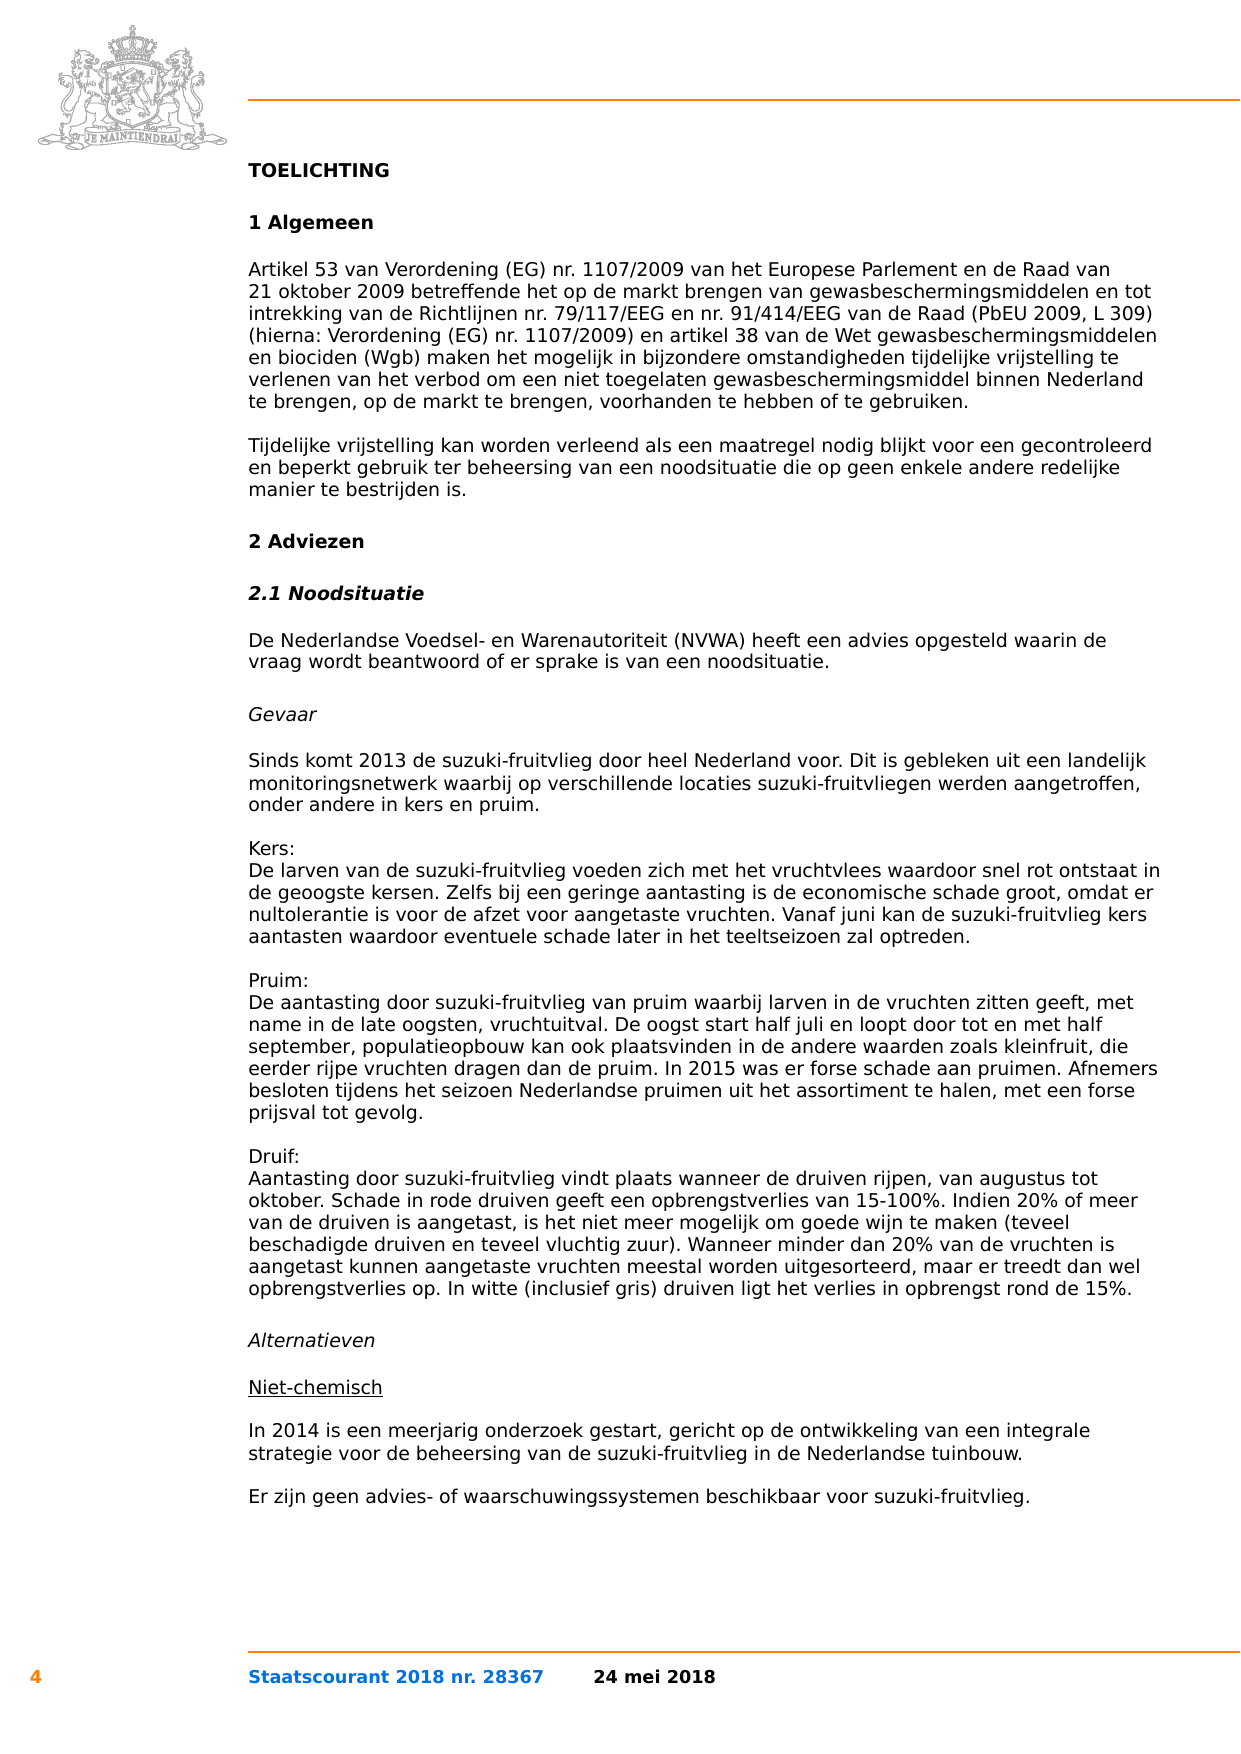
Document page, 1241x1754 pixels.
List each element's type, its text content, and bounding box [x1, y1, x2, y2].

text Druif: [248, 1146, 1163, 1168]
text In 2014 is een meerjarig onderzoek gestart, gericht op de ontwikkeling van een integrale strategie voor de beheersing van de suzuki-fruitvlieg in de Nederlandse tuinbouw. [248, 1420, 1163, 1464]
text De aantasting door suzuki-fruitvlieg van pruim waarbij larven in de vruchten zitten geeft, met name in de late oogsten, vruchtuitval. De oogst start half juli en loopt door tot en met half september, populatieopbouw kan ook plaatsvinden in de andere waarden zoals kleinfruit, die eerder rijpe vruchten dragen dan de pruim. In 2015 was er forse schade aan pruimen. Afnemers besloten tijdens het seizoen Nederlandse pruimen uit het assortiment te halen, met een forse prijsval tot gevolg. [248, 992, 1163, 1124]
text De Nederlandse Voedsel- en Warenautoriteit (NVWA) heeft een advies opgesteld waarin de vraag wordt beantwoord of er sprake is van een noodsituatie. [248, 629, 1163, 673]
subtitle Alternatieven [248, 1329, 1163, 1352]
text Aantasting door suzuki-fruitvlieg vindt plaats wanneer de druiven rijpen, van augustus tot oktober. Schade in rode druiven geeft een opbrengstverlies van 15-100%. Indien 20% of meer van de druiven is aangetast, is het niet meer mogelijk om goede wijn te maken (teveel beschadigde druiven en teveel vluchtig zuur). Wanneer minder dan 20% van de vruchten is aangetast kunnen aangetaste vruchten meestal worden uitgesorteerd, maar er treedt dan wel opbrengstverlies op. In witte (inclusief gris) druiven ligt het verlies in opbrengst rond de 15%. [248, 1168, 1163, 1299]
text De larven van de suzuki-fruitvlieg voeden zich met het vruchtvlees waardoor snel rot ontstaat in de geoogste kersen. Zelfs bij een geringe aantasting is de economische schade groot, omdat er nultolerantie is voor de afzet voor aangetaste vruchten. Vanaf juni kan de suzuki-fruitvlieg kers aantasten waardoor eventuele schade later in het teeltseizoen zal optreden. [248, 860, 1163, 948]
subtitle Gevaar [248, 703, 1163, 725]
text Kers: [248, 838, 1163, 860]
subtitle Niet-chemisch [248, 1377, 1163, 1398]
text Sinds komt 2013 de suzuki-fruitvlieg door heel Nederland voor. Dit is gebleken uit een landelijk monitoringsnetwerk waarbij op verschillende locaties suzuki-fruitvliegen werden aangetroffen, onder andere in kers en pruim. [248, 750, 1163, 816]
text Tijdelijke vrijstelling kan worden verleend als een maatregel nodig blijkt voor een gecontroleerd en beperkt gebruik ter beheersing van een noodsituatie die op geen enkele andere redelijke manier te bestrijden is. [248, 434, 1163, 501]
text Er zijn geen advies- of waarschuwingssystemen beschikbaar voor suzuki-fruitvlieg. [248, 1486, 1163, 1508]
text Pruim: [248, 970, 1163, 992]
subtitle TOELICHTING [248, 160, 1163, 182]
subtitle 2 Adviezen [248, 531, 1163, 552]
picture [38, 25, 227, 150]
text Artikel 53 van Verordening (EG) nr. 1107/2009 van het Europese Parlement en de Raad van 21 oktober 2009 betreffende het op de markt brengen van gewasbeschermingsmiddelen en tot intrekking van de Richtlijnen nr. 79/117/EEG en nr. 91/414/EEG van de Raad (PbEU 2009, L 309) (hierna: Verordening (EG) nr. 1107/2009) en artikel 38 van de Wet gewasbeschermingsmiddelen en biociden (Wgb) maken het mogelijk in bijzondere omstandigheden tijdelijke vrijstelling te verlenen van het verbod om een niet toegelaten gewasbeschermingsmiddel binnen Nederland te brengen, op de markt te brengen, voorhanden te hebben of te gebruiken. [248, 259, 1163, 413]
subtitle 2.1 Noodsituatie [248, 582, 1163, 604]
subtitle 1 Algemeen [248, 212, 1163, 234]
